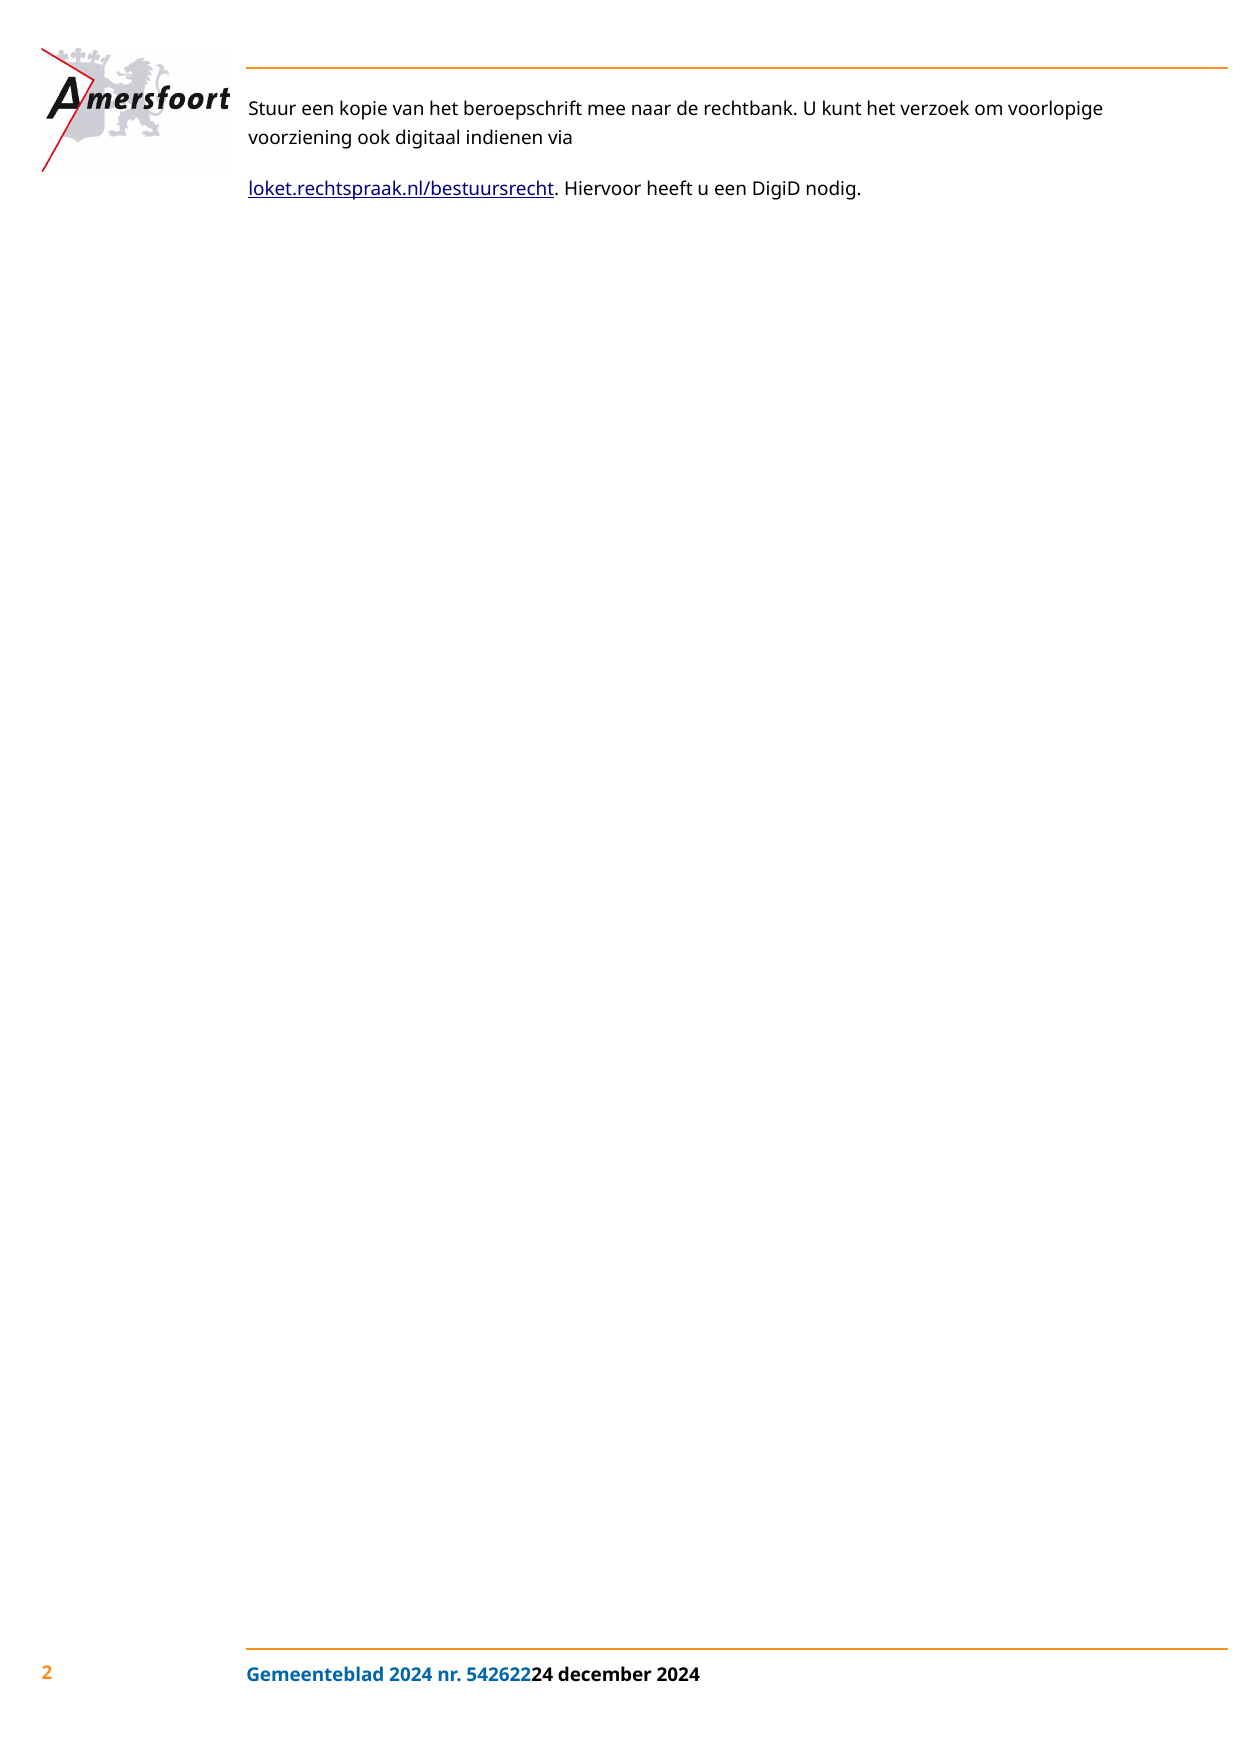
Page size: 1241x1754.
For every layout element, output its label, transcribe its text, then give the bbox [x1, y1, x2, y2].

text Stuur een kopie van het beroepschrift mee naar de rechtbank. U kunt het verzoek om voorlopige voorziening ook digitaal indienen via [248, 95, 1152, 150]
picture [41, 47, 231, 172]
text loket.rechtspraak.nl/bestuursrecht. Hiervoor heeft u een DigiD nodig. [248, 175, 1152, 201]
